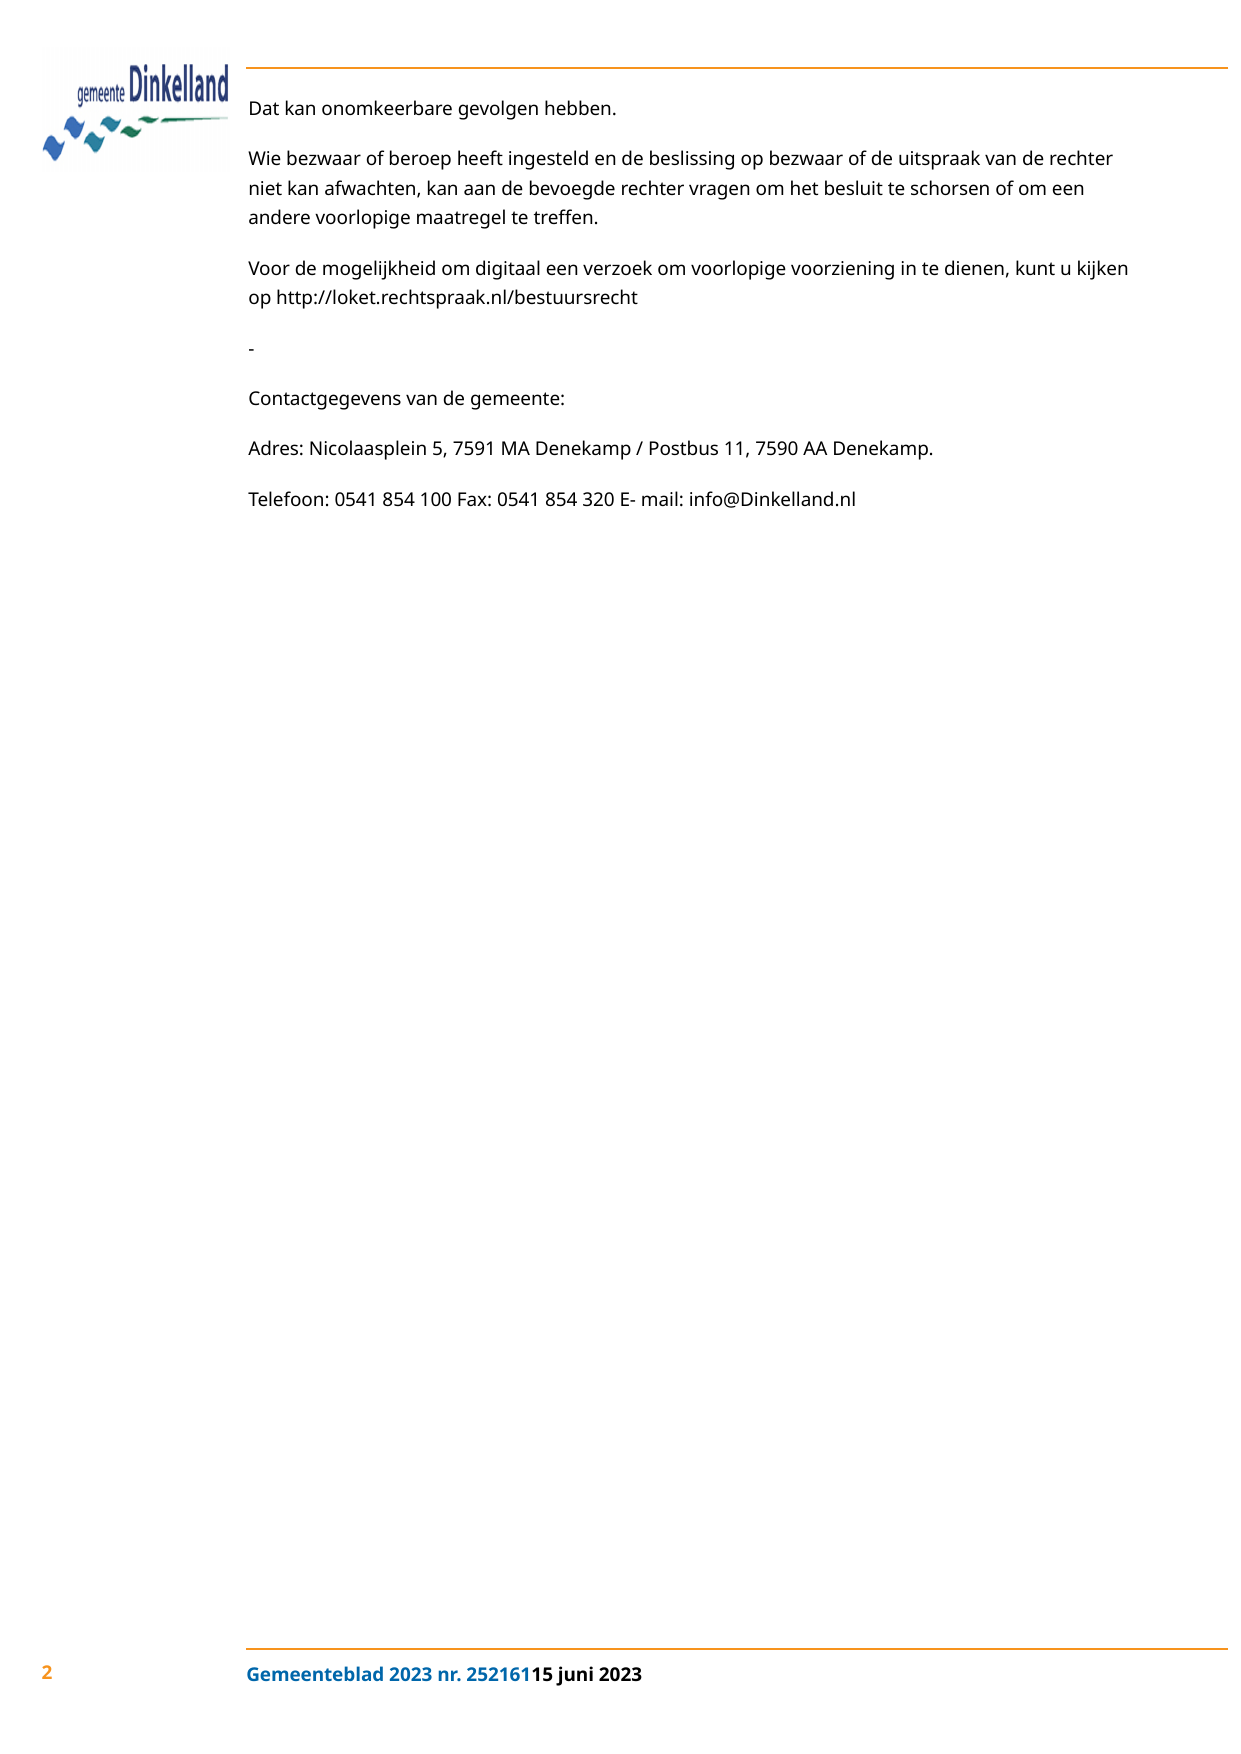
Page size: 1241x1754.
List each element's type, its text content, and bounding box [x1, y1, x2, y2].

text - [248, 335, 1152, 361]
text Wie bezwaar of beroep heeft ingesteld en de beslissing op bezwaar of de uitspraak van de rechter niet kan afwachten, kan aan de bevoegde rechter vragen om het besluit te schorsen of om een andere voorlopige maatregel te treffen. [248, 145, 1152, 230]
text Telefoon: 0541 854 100 Fax: 0541 854 320 E- mail: info@Dinkelland.nl [248, 486, 1152, 512]
picture [41, 47, 231, 172]
text Dat kan onomkeerbare gevolgen hebben. [248, 95, 1152, 121]
text Adres: Nicolaasplein 5, 7591 MA Denekamp / Postbus 11, 7590 AA Denekamp. [248, 436, 1152, 461]
text Voor de mogelijkheid om digitaal een verzoek om voorlopige voorziening in te dienen, kunt u kijken op http://loket.rechtspraak.nl/bestuursrecht [248, 255, 1152, 310]
text Contactgegevens van de gemeente: [248, 385, 1152, 411]
